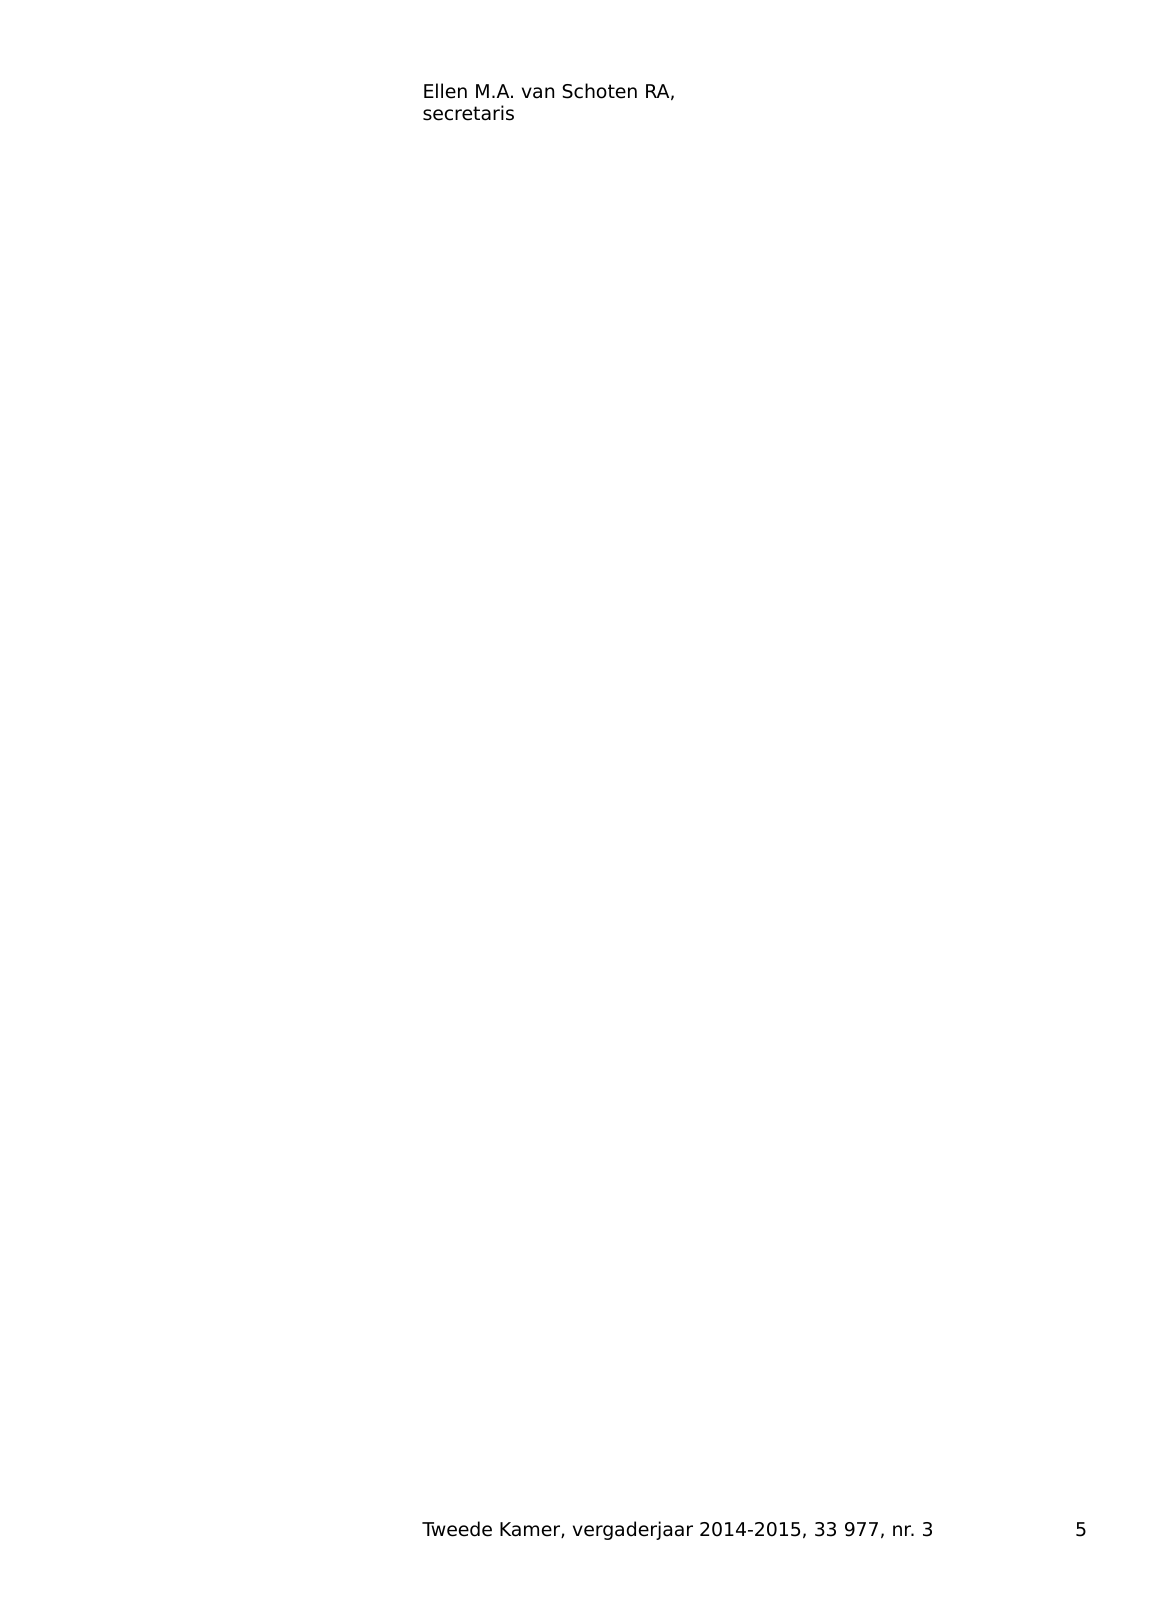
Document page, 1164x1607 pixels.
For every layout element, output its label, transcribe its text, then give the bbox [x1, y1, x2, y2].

text Ellen M.A. van Schoten RA, secretaris [422, 59, 1087, 125]
